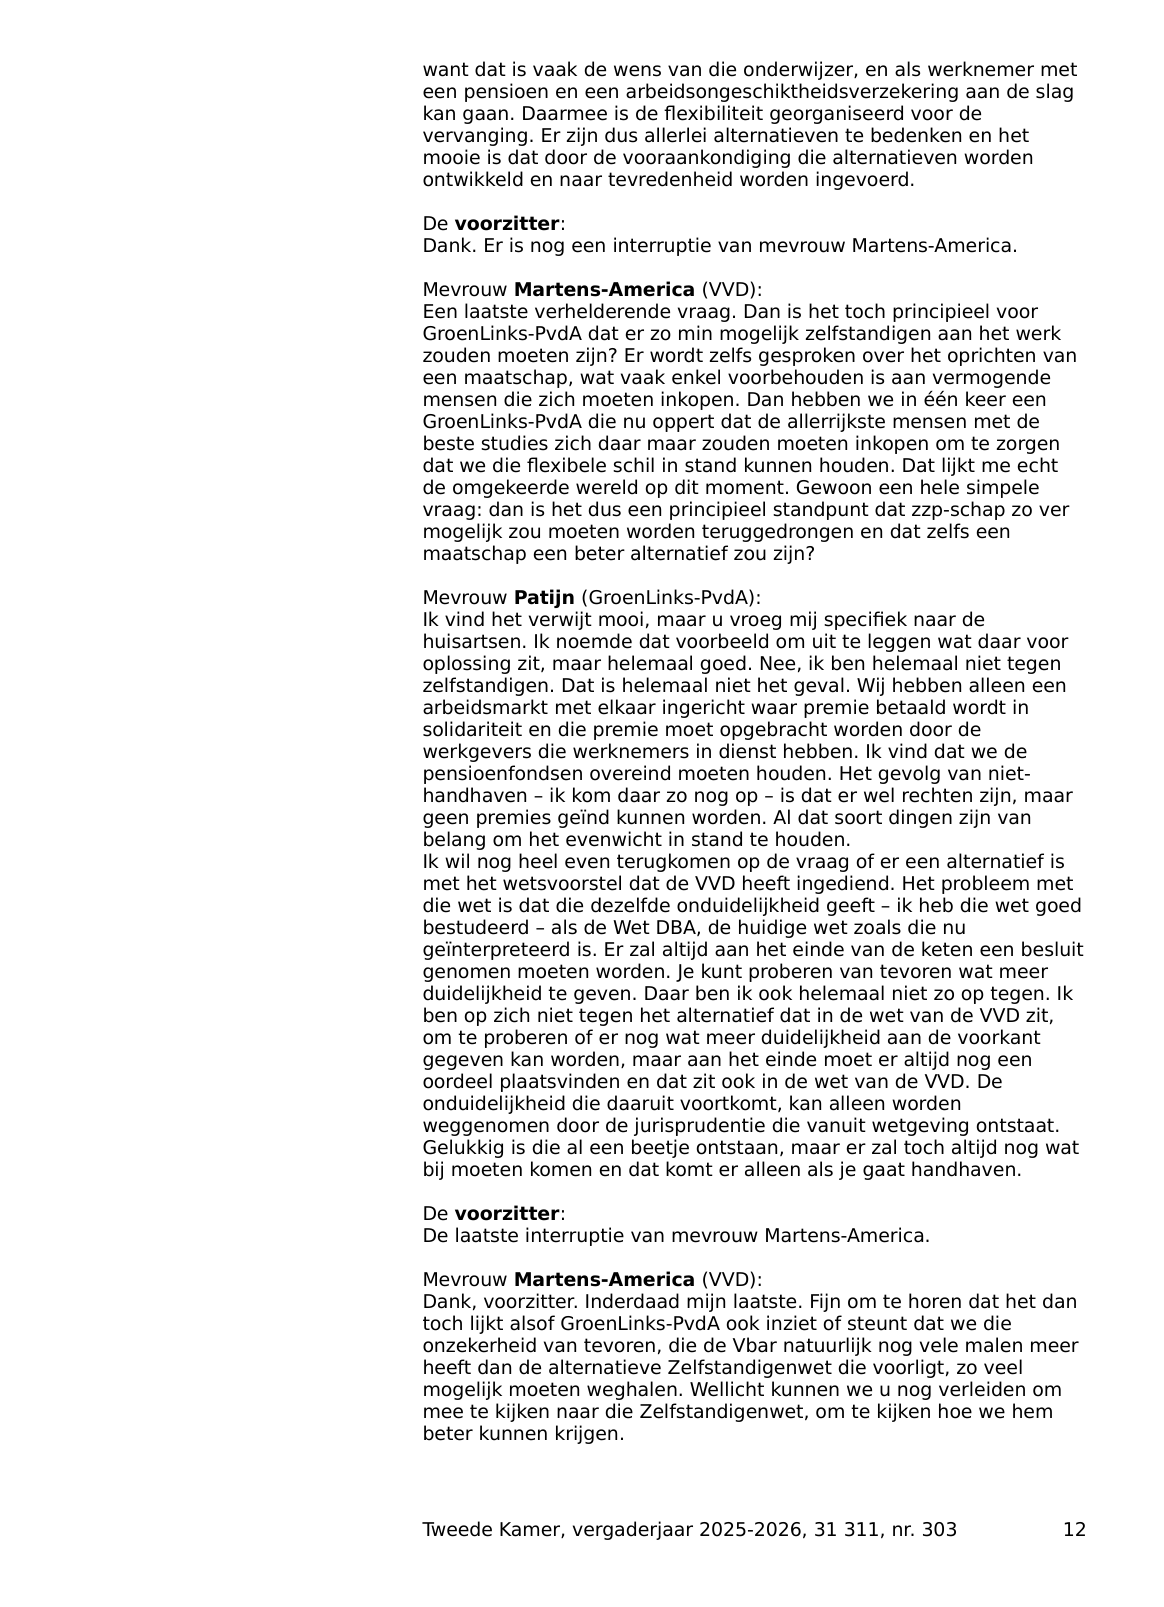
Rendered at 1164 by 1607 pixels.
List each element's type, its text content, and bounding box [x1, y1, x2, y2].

text want dat is vaak de wens van die onderwijzer, en als werknemer met een pensioen en een arbeidsongeschiktheidsverzekering aan de slag kan gaan. Daarmee is de flexibiliteit georganiseerd voor de vervanging. Er zijn dus allerlei alternatieven te bedenken en het mooie is dat door de vooraankondiging die alternatieven worden ontwikkeld en naar tevredenheid worden ingevoerd. [422, 59, 1087, 191]
text De voorzitter: [422, 213, 1087, 235]
text Dank, voorzitter. Inderdaad mijn laatste. Fijn om te horen dat het dan toch lijkt alsof GroenLinks-PvdA ook inziet of steunt dat we die onzekerheid van tevoren, die de Vbar natuurlijk nog vele malen meer heeft dan de alternatieve Zelfstandigenwet die voorligt, zo veel mogelijk moeten weghalen. Wellicht kunnen we u nog verleiden om mee te kijken naar die Zelfstandigenwet, om te kijken hoe we hem beter kunnen krijgen. [422, 1291, 1087, 1445]
text Ik vind het verwijt mooi, maar u vroeg mij specifiek naar de huisartsen. Ik noemde dat voorbeeld om uit te leggen wat daar voor oplossing zit, maar helemaal goed. Nee, ik ben helemaal niet tegen zelfstandigen. Dat is helemaal niet het geval. Wij hebben alleen een arbeidsmarkt met elkaar ingericht waar premie betaald wordt in solidariteit en die premie moet opgebracht worden door de werkgevers die werknemers in dienst hebben. Ik vind dat we de pensioenfondsen overeind moeten houden. Het gevolg van niet-handhaven – ik kom daar zo nog op – is dat er wel rechten zijn, maar geen premies geïnd kunnen worden. Al dat soort dingen zijn van belang om het evenwicht in stand te houden. [422, 609, 1087, 851]
text De voorzitter: [422, 1203, 1087, 1225]
text Dank. Er is nog een interruptie van mevrouw Martens-America. [422, 235, 1087, 257]
text De laatste interruptie van mevrouw Martens-America. [422, 1225, 1087, 1247]
text Ik wil nog heel even terugkomen op de vraag of er een alternatief is met het wetsvoorstel dat de VVD heeft ingediend. Het probleem met die wet is dat die dezelfde onduidelijkheid geeft – ik heb die wet goed bestudeerd – als de Wet DBA, de huidige wet zoals die nu geïnterpreteerd is. Er zal altijd aan het einde van de keten een besluit genomen moeten worden. Je kunt proberen van tevoren wat meer duidelijkheid te geven. Daar ben ik ook helemaal niet zo op tegen. Ik ben op zich niet tegen het alternatief dat in de wet van de VVD zit, om te proberen of er nog wat meer duidelijkheid aan de voorkant gegeven kan worden, maar aan het einde moet er altijd nog een oordeel plaatsvinden en dat zit ook in de wet van de VVD. De onduidelijkheid die daaruit voortkomt, kan alleen worden weggenomen door de jurisprudentie die vanuit wetgeving ontstaat. Gelukkig is die al een beetje ontstaan, maar er zal toch altijd nog wat bij moeten komen en dat komt er alleen als je gaat handhaven. [422, 851, 1087, 1181]
text Mevrouw Martens-America (VVD): [422, 279, 1087, 301]
text Mevrouw Martens-America (VVD): [422, 1269, 1087, 1291]
text Mevrouw Patijn (GroenLinks-PvdA): [422, 587, 1087, 609]
text Een laatste verhelderende vraag. Dan is het toch principieel voor GroenLinks-PvdA dat er zo min mogelijk zelfstandigen aan het werk zouden moeten zijn? Er wordt zelfs gesproken over het oprichten van een maatschap, wat vaak enkel voorbehouden is aan vermogende mensen die zich moeten inkopen. Dan hebben we in één keer een GroenLinks-PvdA die nu oppert dat de allerrijkste mensen met de beste studies zich daar maar zouden moeten inkopen om te zorgen dat we die flexibele schil in stand kunnen houden. Dat lijkt me echt de omgekeerde wereld op dit moment. Gewoon een hele simpele vraag: dan is het dus een principieel standpunt dat zzp-schap zo ver mogelijk zou moeten worden teruggedrongen en dat zelfs een maatschap een beter alternatief zou zijn? [422, 301, 1087, 565]
